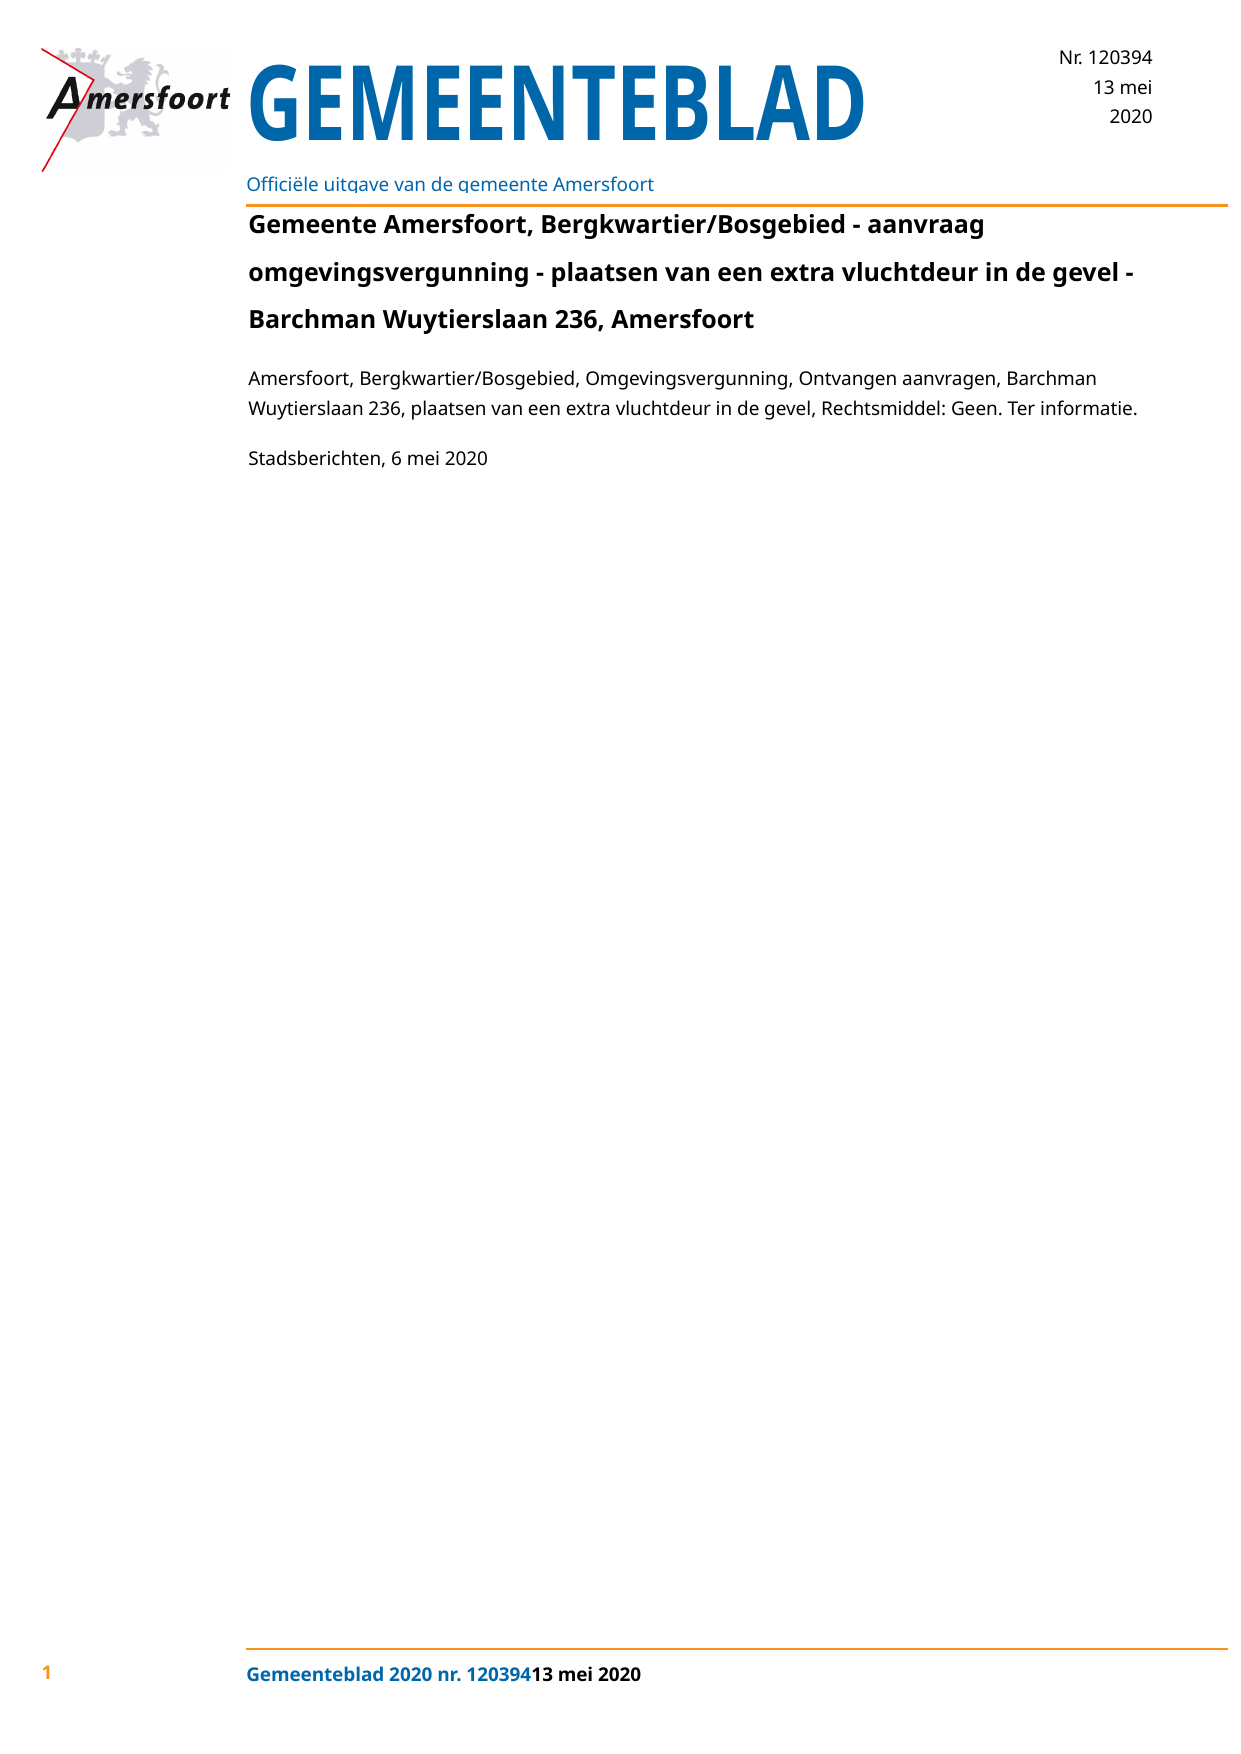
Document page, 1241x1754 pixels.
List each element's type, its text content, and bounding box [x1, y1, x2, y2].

text Amersfoort, Bergkwartier/Bosgebied, Omgevingsvergunning, Ontvangen aanvragen, Barchman Wuytierslaan 236, plaatsen van een extra vluchtdeur in de gevel, Rechtsmiddel: Geen. Ter informatie. [248, 366, 1152, 421]
text Gemeente Amersfoort, Bergkwartier/Bosgebied - aanvraag omgevingsvergunning - plaatsen van een extra vluchtdeur in de gevel - Barchman Wuytierslaan 236, Amersfoort [248, 207, 1152, 336]
text Stadsberichten, 6 mei 2020 [248, 446, 1152, 471]
picture [41, 47, 231, 172]
